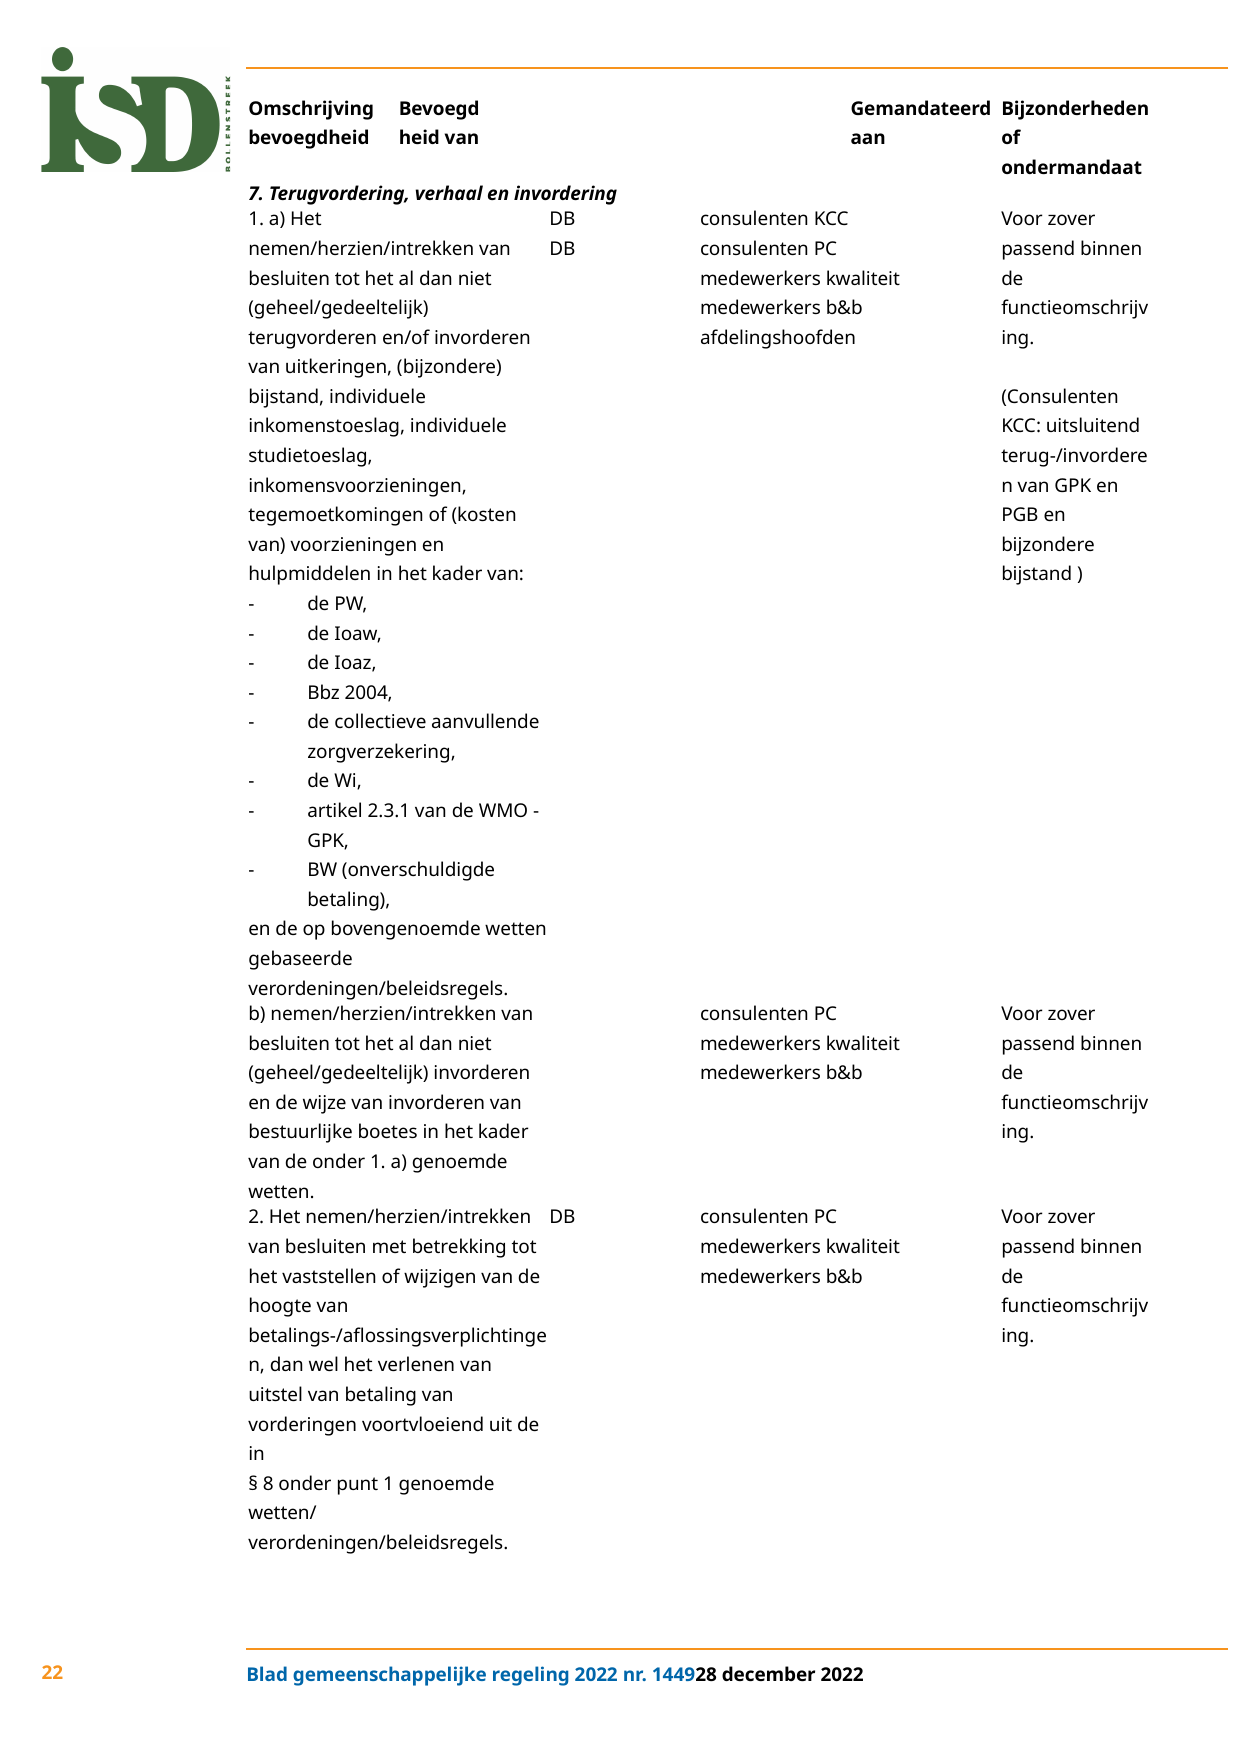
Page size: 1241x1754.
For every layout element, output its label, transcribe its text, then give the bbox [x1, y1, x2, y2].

table_cell DB DB [549, 206, 700, 1000]
table_header Omschrijving bevoegdheid [248, 95, 398, 180]
table_cell consulenten PC medewerkers kwaliteit medewerkers b&b [700, 1204, 1001, 1555]
table_cell consulenten KCC consulenten PC medewerkers kwaliteit medewerkers b&b afdelingshoofden [700, 206, 1001, 1000]
table_cell consulenten PC medewerkers kwaliteit medewerkers b&b [700, 1000, 1001, 1204]
table_header Bijzonderheden of ondermandaat [1001, 95, 1152, 180]
table_header Gemandateerd aan [850, 95, 1001, 180]
table_cell 1. a) Het nemen/herzien/intrekken van besluiten tot het al dan niet (geheel/gedeeltelijk) terugvorderen en/of invorderen van uitkeringen, (bijzondere) bijstand, individuele inkomenstoeslag, individuele studietoeslag, inkomensvoorzieningen, tegemoetkomingen of (kosten van) voorzieningen en hulpmiddelen in het kader van: de PW, de Ioaw, de Ioaz, Bbz 2004, de collectieve aanvullende zorgverzekering, de Wi, artikel 2.3.1 van de WMO - GPK, BW (onverschuldigde betaling), en de op bovengenoemde wetten gebaseerde verordeningen/beleidsregels. [248, 206, 549, 1000]
table_cell [549, 1000, 700, 1204]
picture [41, 47, 231, 172]
table_cell b) nemen/herzien/intrekken van besluiten tot het al dan niet (geheel/gedeeltelijk) invorderen en de wijze van invorderen van bestuurlijke boetes in het kader van de onder 1. a) genoemde wetten. [248, 1000, 549, 1204]
table_cell 2. Het nemen/herzien/intrekken van besluiten met betrekking tot het vaststellen of wijzigen van de hoogte van betalings-/aflossingsverplichtingen, dan wel het verlenen van uitstel van betaling van vorderingen voortvloeiend uit de in § 8 onder punt 1 genoemde wetten/ verordeningen/beleidsregels. [248, 1204, 549, 1555]
table_cell DB [549, 1204, 700, 1555]
table_header Bevoegd heid van [399, 95, 850, 180]
table_cell Voor zover passend binnen de functieomschrijving. [1001, 1000, 1152, 1204]
table_cell Voor zover passend binnen de functieomschrijving. [1001, 1204, 1152, 1555]
table_cell Voor zover passend binnen de functieomschrijving. (Consulenten KCC: uitsluitend terug-/invorderen van GPK en PGB en bijzondere bijstand ) [1001, 206, 1152, 1000]
table_cell 7. Terugvordering, verhaal en invordering [248, 180, 1152, 206]
